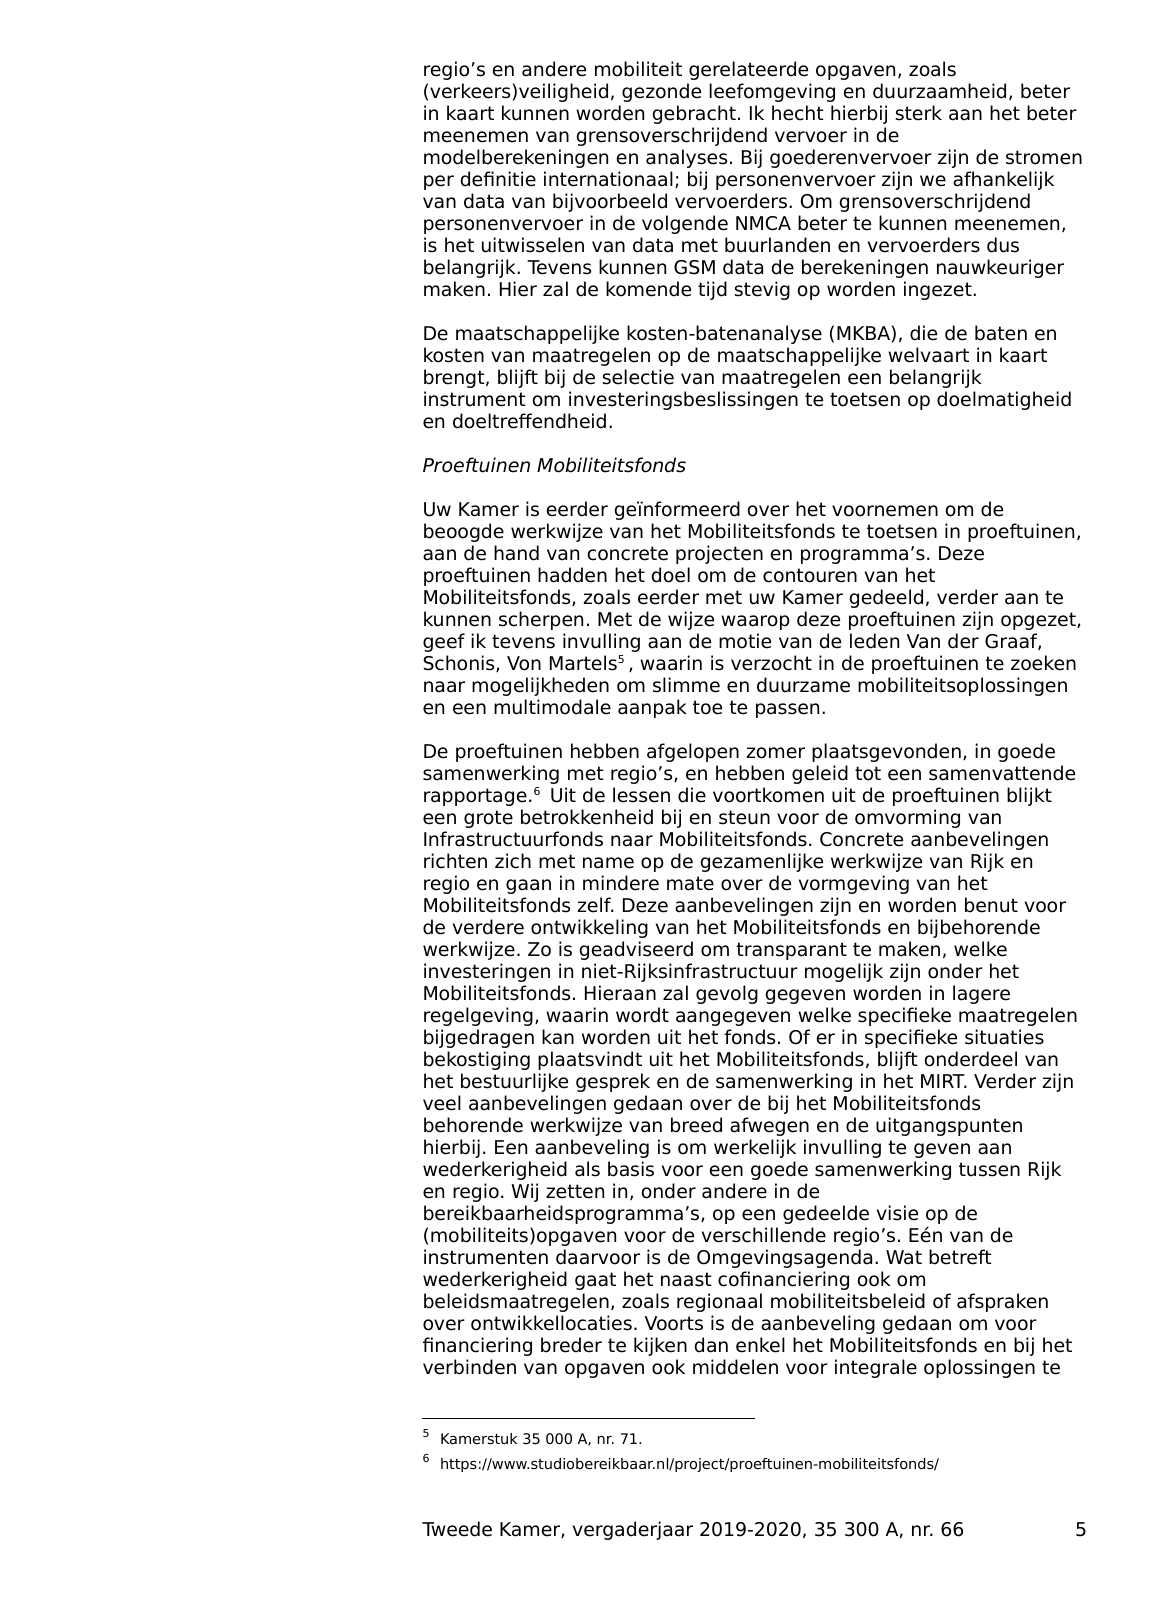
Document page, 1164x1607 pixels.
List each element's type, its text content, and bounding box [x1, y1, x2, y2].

text De proeftuinen hebben afgelopen zomer plaatsgevonden, in goede samenwerking met regio’s, en hebben geleid tot een samenvattende rapportage. Uit de lessen die voortkomen uit de proeftuinen blijkt een grote betrokkenheid bij en steun voor de omvorming van Infrastructuurfonds naar Mobiliteitsfonds. Concrete aanbevelingen richten zich met name op de gezamenlijke werkwijze van Rijk en regio en gaan in mindere mate over de vormgeving van het Mobiliteitsfonds zelf. Deze aanbevelingen zijn en worden benut voor de verdere ontwikkeling van het Mobiliteitsfonds en bijbehorende werkwijze. Zo is geadviseerd om transparant te maken, welke investeringen in niet-Rijksinfrastructuur mogelijk zijn onder het Mobiliteitsfonds. Hieraan zal gevolg gegeven worden in lagere regelgeving, waarin wordt aangegeven welke specifieke maatregelen bijgedragen kan worden uit het fonds. Of er in specifieke situaties bekostiging plaatsvindt uit het Mobiliteitsfonds, blijft onderdeel van het bestuurlijke gesprek en de samenwerking in het MIRT. Verder zijn veel aanbevelingen gedaan over de bij het Mobiliteitsfonds behorende werkwijze van breed afwegen en de uitgangspunten hierbij. Een aanbeveling is om werkelijk invulling te geven aan wederkerigheid als basis voor een goede samenwerking tussen Rijk en regio. Wij zetten in, onder andere in de bereikbaarheidsprogramma’s, op een gedeelde visie op de (mobiliteits)opgaven voor de verschillende regio’s. Eén van de instrumenten daarvoor is de Omgevingsagenda. Wat betreft wederkerigheid gaat het naast cofinanciering ook om beleidsmaatregelen, zoals regionaal mobiliteitsbeleid of afspraken over ontwikkellocaties. Voorts is de aanbeveling gedaan om voor financiering breder te kijken dan enkel het Mobiliteitsfonds en bij het verbinden van opgaven ook middelen voor integrale oplossingen te [422, 741, 1087, 1379]
text https://www.studiobereikbaar.nl/project/proeftuinen-mobiliteitsfonds/ [422, 1452, 1087, 1474]
subtitle Proeftuinen Mobiliteitsfonds [422, 455, 1087, 477]
text Uw Kamer is eerder geïnformeerd over het voornemen om de beoogde werkwijze van het Mobiliteitsfonds te toetsen in proeftuinen, aan de hand van concrete projecten en programma’s. Deze proeftuinen hadden het doel om de contouren van het Mobiliteitsfonds, zoals eerder met uw Kamer gedeeld, verder aan te kunnen scherpen. Met de wijze waarop deze proeftuinen zijn opgezet, geef ik tevens invulling aan de motie van de leden Van der Graaf, Schonis, Von Martels, waarin is verzocht in de proeftuinen te zoeken naar mogelijkheden om slimme en duurzame mobiliteitsoplossingen en een multimodale aanpak toe te passen. [422, 499, 1087, 719]
text regio’s en andere mobiliteit gerelateerde opgaven, zoals (verkeers)veiligheid, gezonde leefomgeving en duurzaamheid, beter in kaart kunnen worden gebracht. Ik hecht hierbij sterk aan het beter meenemen van grensoverschrijdend vervoer in de modelberekeningen en analyses. Bij goederenvervoer zijn de stromen per definitie internationaal; bij personenvervoer zijn we afhankelijk van data van bijvoorbeeld vervoerders. Om grensoverschrijdend personenvervoer in de volgende NMCA beter te kunnen meenemen, is het uitwisselen van data met buurlanden en vervoerders dus belangrijk. Tevens kunnen GSM data de berekeningen nauwkeuriger maken. Hier zal de komende tijd stevig op worden ingezet. [422, 59, 1087, 301]
text Kamerstuk 35 000 A, nr. 71. [422, 1427, 1087, 1449]
text De maatschappelijke kosten-batenanalyse (MKBA), die de baten en kosten van maatregelen op de maatschappelijke welvaart in kaart brengt, blijft bij de selectie van maatregelen een belangrijk instrument om investeringsbeslissingen te toetsen op doelmatigheid en doeltreffendheid. [422, 323, 1087, 433]
